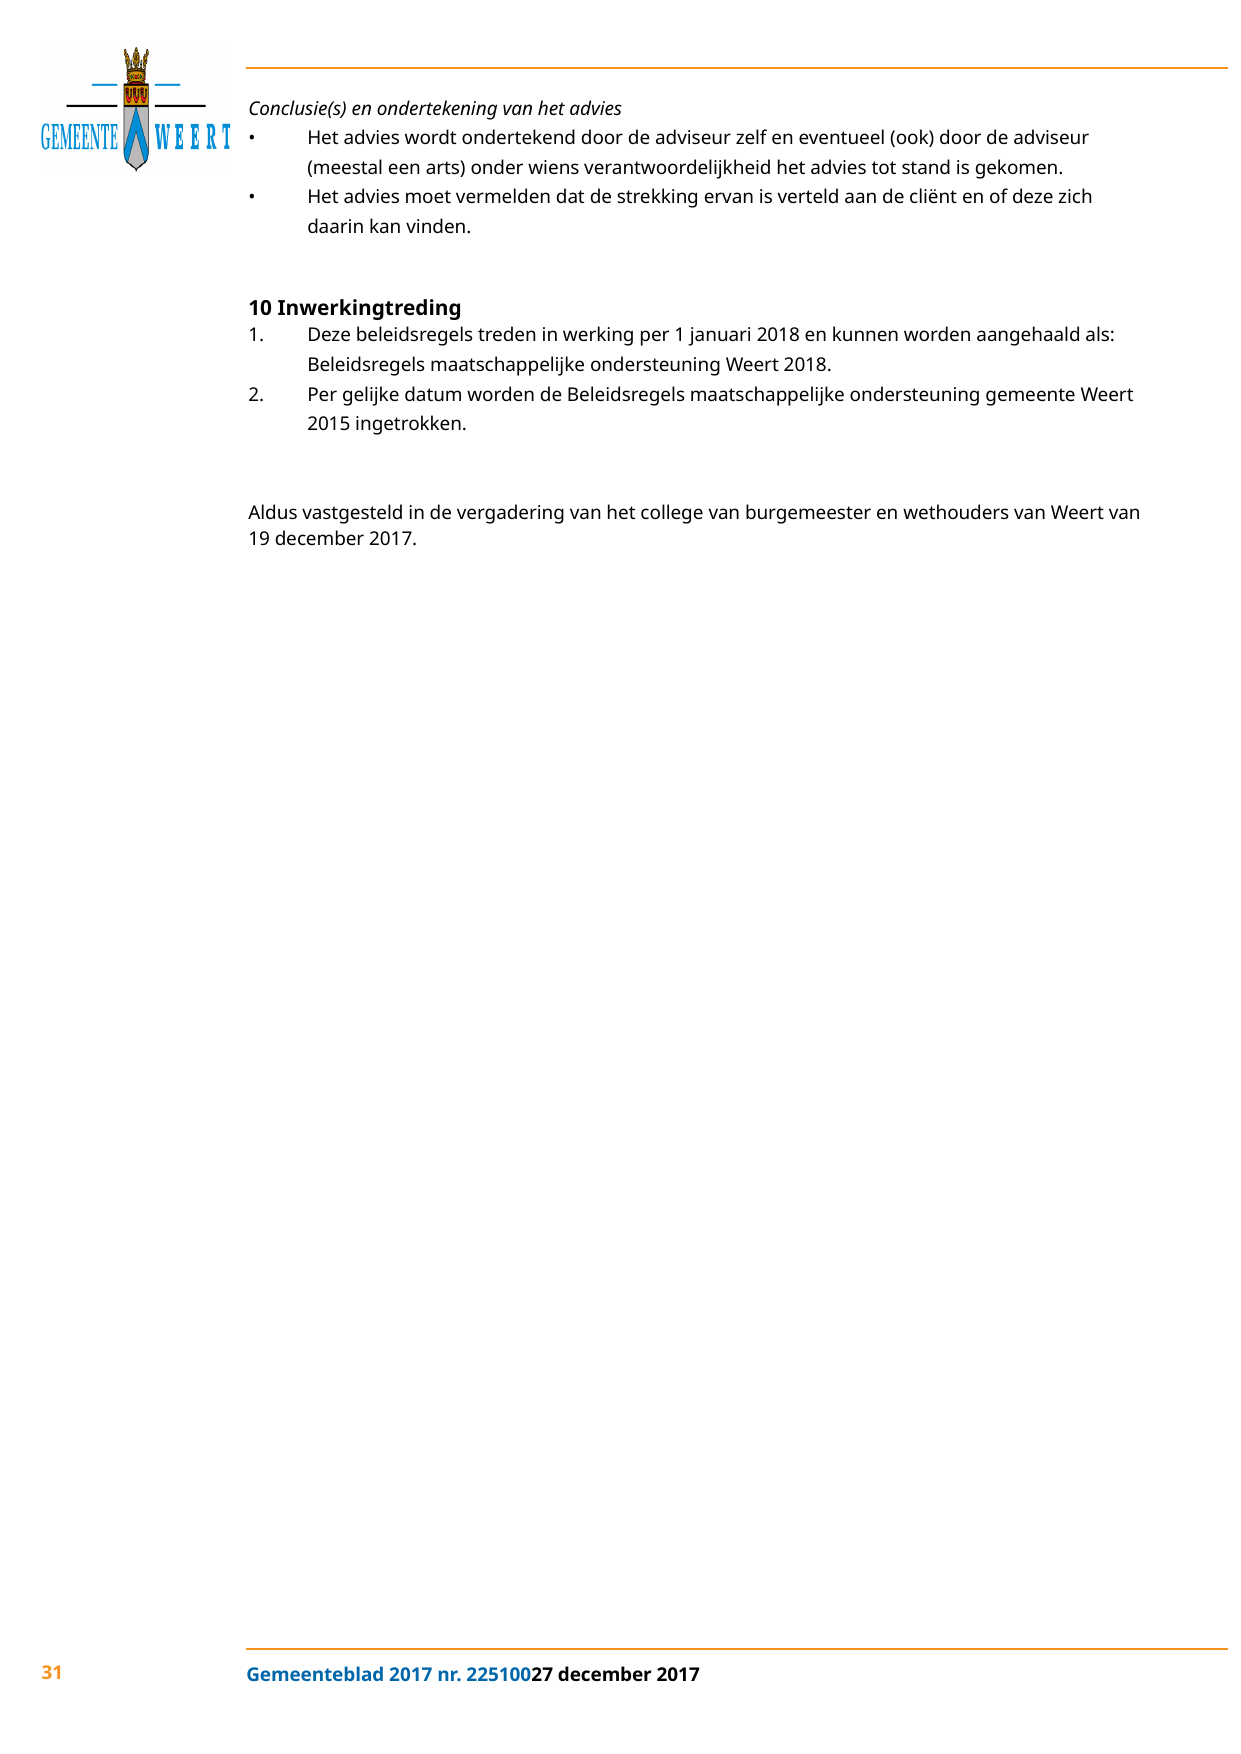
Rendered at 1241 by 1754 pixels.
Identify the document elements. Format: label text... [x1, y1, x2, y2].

list Per gelijke datum worden de Beleidsregels maatschappelijke ondersteuning gemeente Weert 2015 ingetrokken. [248, 381, 1152, 436]
text 10 Inwerkingtreding [248, 293, 1152, 322]
picture [41, 47, 231, 172]
list Deze beleidsregels treden in werking per 1 januari 2018 en kunnen worden aangehaald als: Beleidsregels maatschappelijke ondersteuning Weert 2018. [248, 322, 1152, 377]
text Aldus vastgesteld in de vergadering van het college van burgemeester en wethouders van Weert van 19 december 2017. [248, 499, 1152, 551]
list Het advies wordt ondertekend door de adviseur zelf en eventueel (ook) door de adviseur (meestal een arts) onder wiens verantwoordelijkheid het advies tot stand is gekomen. [248, 124, 1152, 180]
text Conclusie(s) en ondertekening van het advies [248, 95, 1152, 121]
list Het advies moet vermelden dat de strekking ervan is verteld aan de cliënt en of deze zich daarin kan vinden. [248, 183, 1152, 239]
